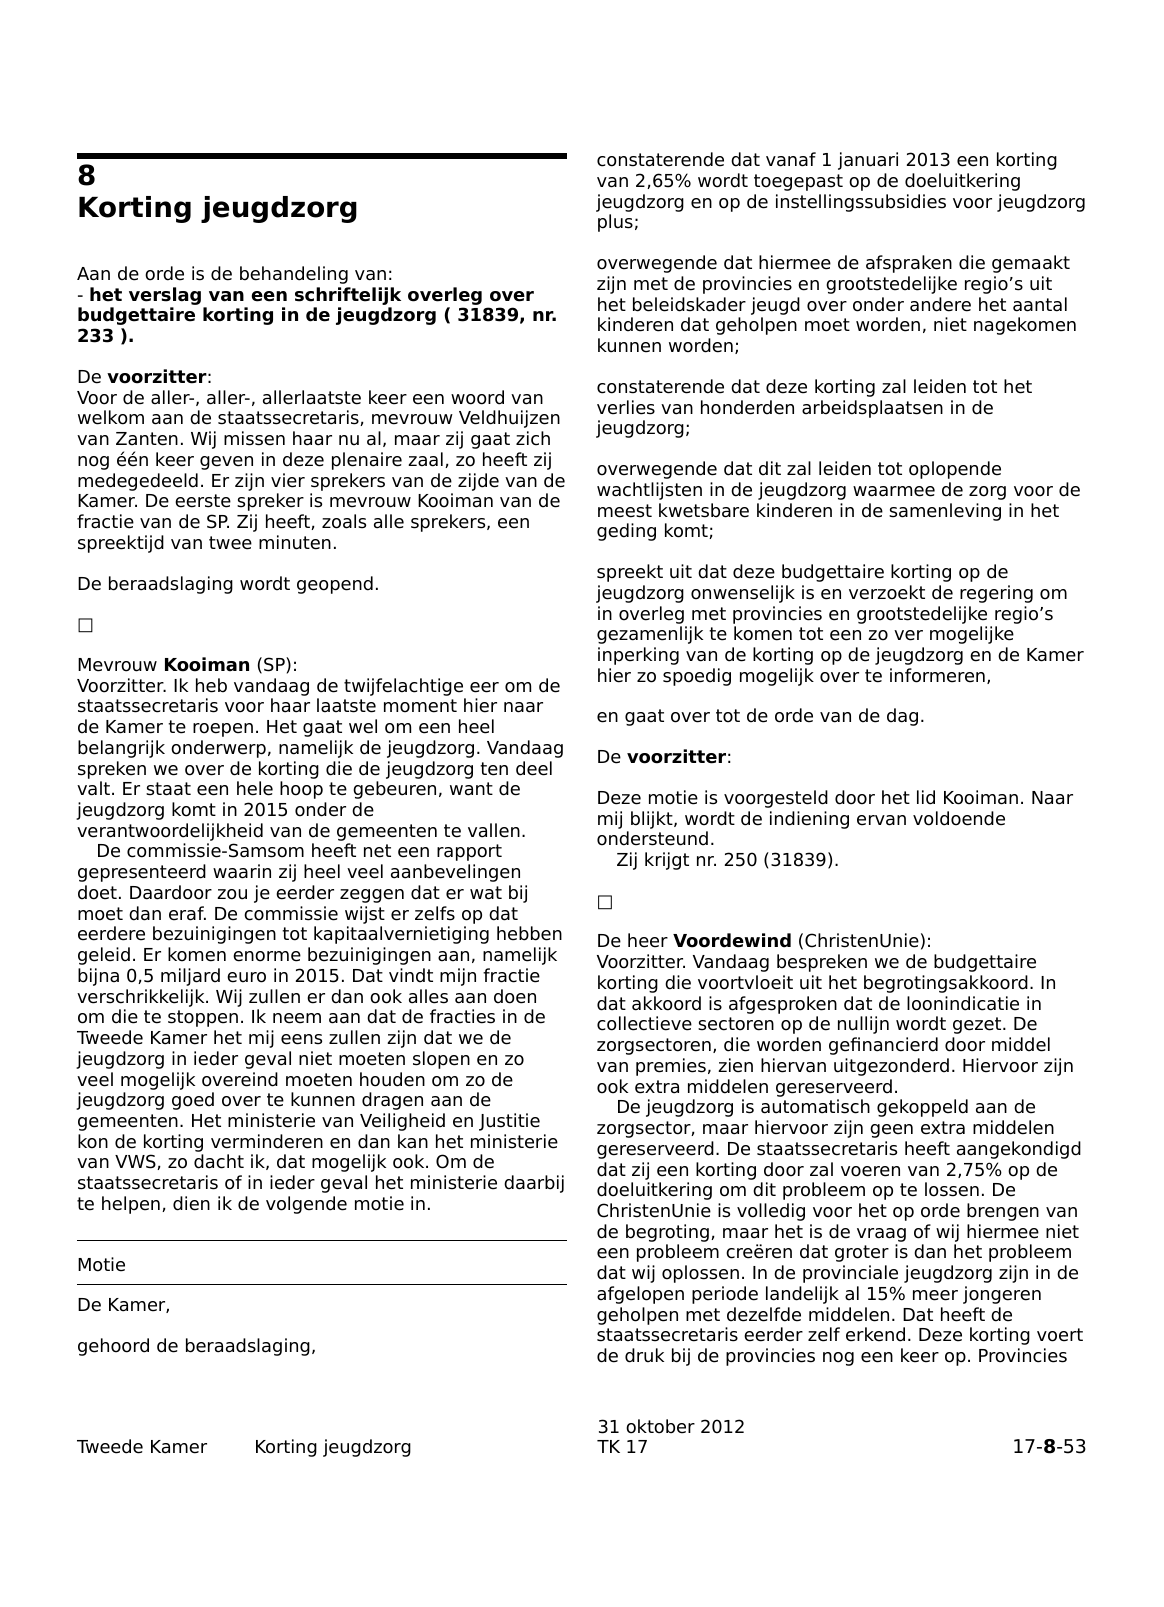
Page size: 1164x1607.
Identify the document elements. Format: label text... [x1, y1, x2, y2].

text Voor de aller-, aller-, allerlaatste keer een woord van welkom aan de staatssecretaris, mevrouw Veldhuijzen van Zanten. Wij missen haar nu al, maar zij gaat zich nog één keer geven in deze plenaire zaal, zo heeft zij medegedeeld. Er zijn vier sprekers van de zijde van de Kamer. De eerste spreker is mevrouw Kooiman van de fractie van de SP. Zij heeft, zoals alle sprekers, een spreektijd van twee minuten. [77, 387, 567, 553]
text De beraadslaging wordt geopend. [77, 573, 567, 594]
text □ [77, 614, 567, 635]
text De commissie-Samsom heeft net een rapport gepresenteerd waarin zij heel veel aanbevelingen doet. Daardoor zou je eerder zeggen dat er wat bij moet dan eraf. De commissie wijst er zelfs op dat eerdere bezuinigingen tot kapitaalvernietiging hebben geleid. Er komen enorme bezuinigingen aan, namelijk bijna 0,5 miljard euro in 2015. Dat vindt mijn fractie verschrikkelijk. Wij zullen er dan ook alles aan doen om die te stoppen. Ik neem aan dat de fracties in de Tweede Kamer het mij eens zullen zijn dat we de jeugdzorg in ieder geval niet moeten slopen en zo veel mogelijk overeind moeten houden om zo de jeugdzorg goed over te kunnen dragen aan de gemeenten. Het ministerie van Veiligheid en Justitie kon de korting verminderen en dan kan het ministerie van VWS, zo dacht ik, dat mogelijk ook. Om de staatssecretaris of in ieder geval het ministerie daarbij te helpen, dien ik de volgende motie in. [77, 841, 567, 1214]
text en gaat over tot de orde van de dag. [596, 706, 1087, 727]
text Mevrouw Kooiman (SP): [77, 655, 567, 676]
text De voorzitter: [77, 367, 567, 387]
text constaterende dat deze korting zal leiden tot het verlies van honderden arbeidsplaatsen in de jeugdzorg; [596, 377, 1087, 439]
text De jeugdzorg is automatisch gekoppeld aan de zorgsector, maar hiervoor zijn geen extra middelen gereserveerd. De staatssecretaris heeft aangekondigd dat zij een korting door zal voeren van 2,75% op de doeluitkering om dit probleem op te lossen. De ChristenUnie is volledig voor het op orde brengen van de begroting, maar het is de vraag of wij hiermee niet een probleem creëren dat groter is dan het probleem dat wij oplossen. In de provinciale jeugdzorg zijn in de afgelopen periode landelijk al 15% meer jongeren geholpen met dezelfde middelen. Dat heeft de staatssecretaris eerder zelf erkend. Deze korting voert de druk bij de provincies nog een keer op. Provincies [596, 1097, 1087, 1367]
text overwegende dat dit zal leiden tot oplopende wachtlijsten in de jeugdzorg waarmee de zorg voor de meest kwetsbare kinderen in de samenleving in het geding komt; [596, 459, 1087, 542]
text - het verslag van een schriftelijk overleg over budgettaire korting in de jeugdzorg ( 31839, nr. 233 ). [77, 284, 567, 347]
text constaterende dat vanaf 1 januari 2013 een korting van 2,65% wordt toegepast op de doeluitkering jeugdzorg en op de instellingssubsidies voor jeugdzorg plus; [596, 150, 1087, 233]
text De heer Voordewind (ChristenUnie): [596, 931, 1087, 952]
text Voorzitter. Vandaag bespreken we de budgettaire korting die voortvloeit uit het begrotingsakkoord. In dat akkoord is afgesproken dat de loonindicatie in collectieve sectoren op de nullijn wordt gezet. De zorgsectoren, die worden gefinancierd door middel van premies, zien hiervan uitgezonderd. Hiervoor zijn ook extra middelen gereserveerd. [596, 952, 1087, 1097]
text Zij krijgt nr. 250 (31839). [596, 850, 1087, 871]
title 8 Korting jeugdzorg [77, 159, 567, 224]
text gehoord de beraadslaging, [77, 1336, 567, 1357]
text Motie [77, 1254, 567, 1275]
text Deze motie is voorgesteld door het lid Kooiman. Naar mij blijkt, wordt de indiening ervan voldoende ondersteund. [596, 788, 1087, 850]
text De Kamer, [77, 1295, 567, 1316]
text spreekt uit dat deze budgettaire korting op de jeugdzorg onwenselijk is en verzoekt de regering om in overleg met provincies en grootstedelijke regio’s gezamenlijk te komen tot een zo ver mogelijke inperking van de korting op de jeugdzorg en de Kamer hier zo spoedig mogelijk over te informeren, [596, 562, 1087, 686]
text De voorzitter: [596, 747, 1087, 768]
text Voorzitter. Ik heb vandaag de twijfelachtige eer om de staatssecretaris voor haar laatste moment hier naar de Kamer te roepen. Het gaat wel om een heel belangrijk onderwerp, namelijk de jeugdzorg. Vandaag spreken we over de korting die de jeugdzorg ten deel valt. Er staat een hele hoop te gebeuren, want de jeugdzorg komt in 2015 onder de verantwoordelijkheid van de gemeenten te vallen. [77, 676, 567, 841]
text Aan de orde is de behandeling van: [77, 264, 567, 284]
text overwegende dat hiermee de afspraken die gemaakt zijn met de provincies en grootstedelijke regio’s uit het beleidskader jeugd over onder andere het aantal kinderen dat geholpen moet worden, niet nagekomen kunnen worden; [596, 253, 1087, 357]
text □ [596, 891, 1087, 911]
